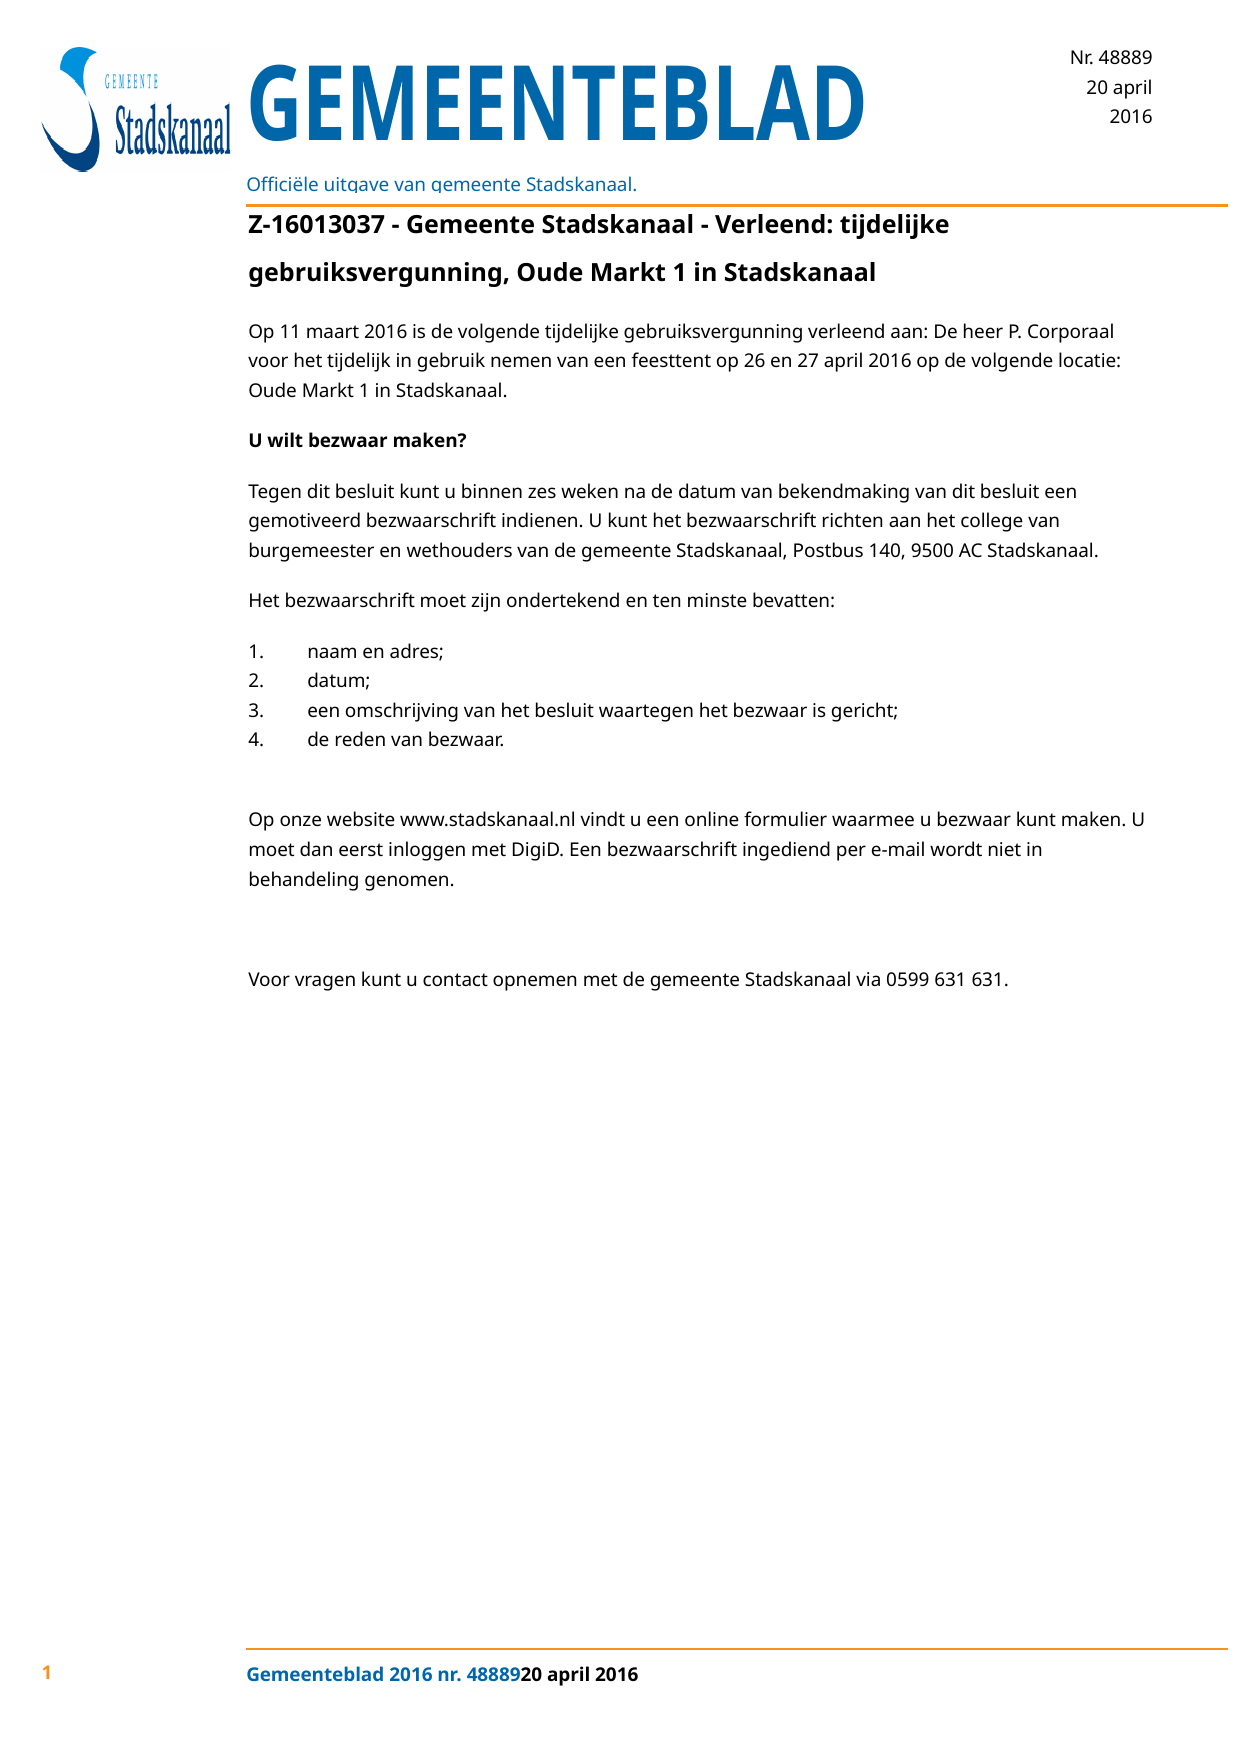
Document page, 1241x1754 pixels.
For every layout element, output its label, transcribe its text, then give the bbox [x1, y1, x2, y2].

text Voor vragen kunt u contact opnemen met de gemeente Stadskanaal via 0599 631 631. [248, 967, 1152, 992]
text Tegen dit besluit kunt u binnen zes weken na de datum van bekendmaking van dit besluit een gemotiveerd bezwaarschrift indienen. U kunt het bezwaarschrift richten aan het college van burgemeester en wethouders van de gemeente Stadskanaal, Postbus 140, 9500 AC Stadskanaal. [248, 478, 1152, 563]
list de reden van bezwaar. [248, 727, 1152, 752]
list een omschrijving van het besluit waartegen het bezwaar is gericht; [248, 697, 1152, 723]
picture [41, 47, 231, 172]
text U wilt bezwaar maken? [248, 427, 1152, 453]
text Z-16013037 - Gemeente Stadskanaal - Verleend: tijdelijke gebruiksvergunning, Oude Markt 1 in Stadskanaal [248, 207, 1152, 288]
text Op 11 maart 2016 is de volgende tijdelijke gebruiksvergunning verleend aan: De heer P. Corporaal voor het tijdelijk in gebruik nemen van een feesttent op 26 en 27 april 2016 op de volgende locatie: Oude Markt 1 in Stadskanaal. [248, 318, 1152, 403]
list datum; [248, 667, 1152, 693]
list naam en adres; [248, 638, 1152, 664]
text Op onze website www.stadskanaal.nl vindt u een online formulier waarmee u bezwaar kunt maken. U moet dan eerst inloggen met DigiD. Een bezwaarschrift ingediend per e-mail wordt niet in behandeling genomen. [248, 807, 1152, 892]
text Het bezwaarschrift moet zijn ondertekend en ten minste bevatten: [248, 587, 1152, 613]
